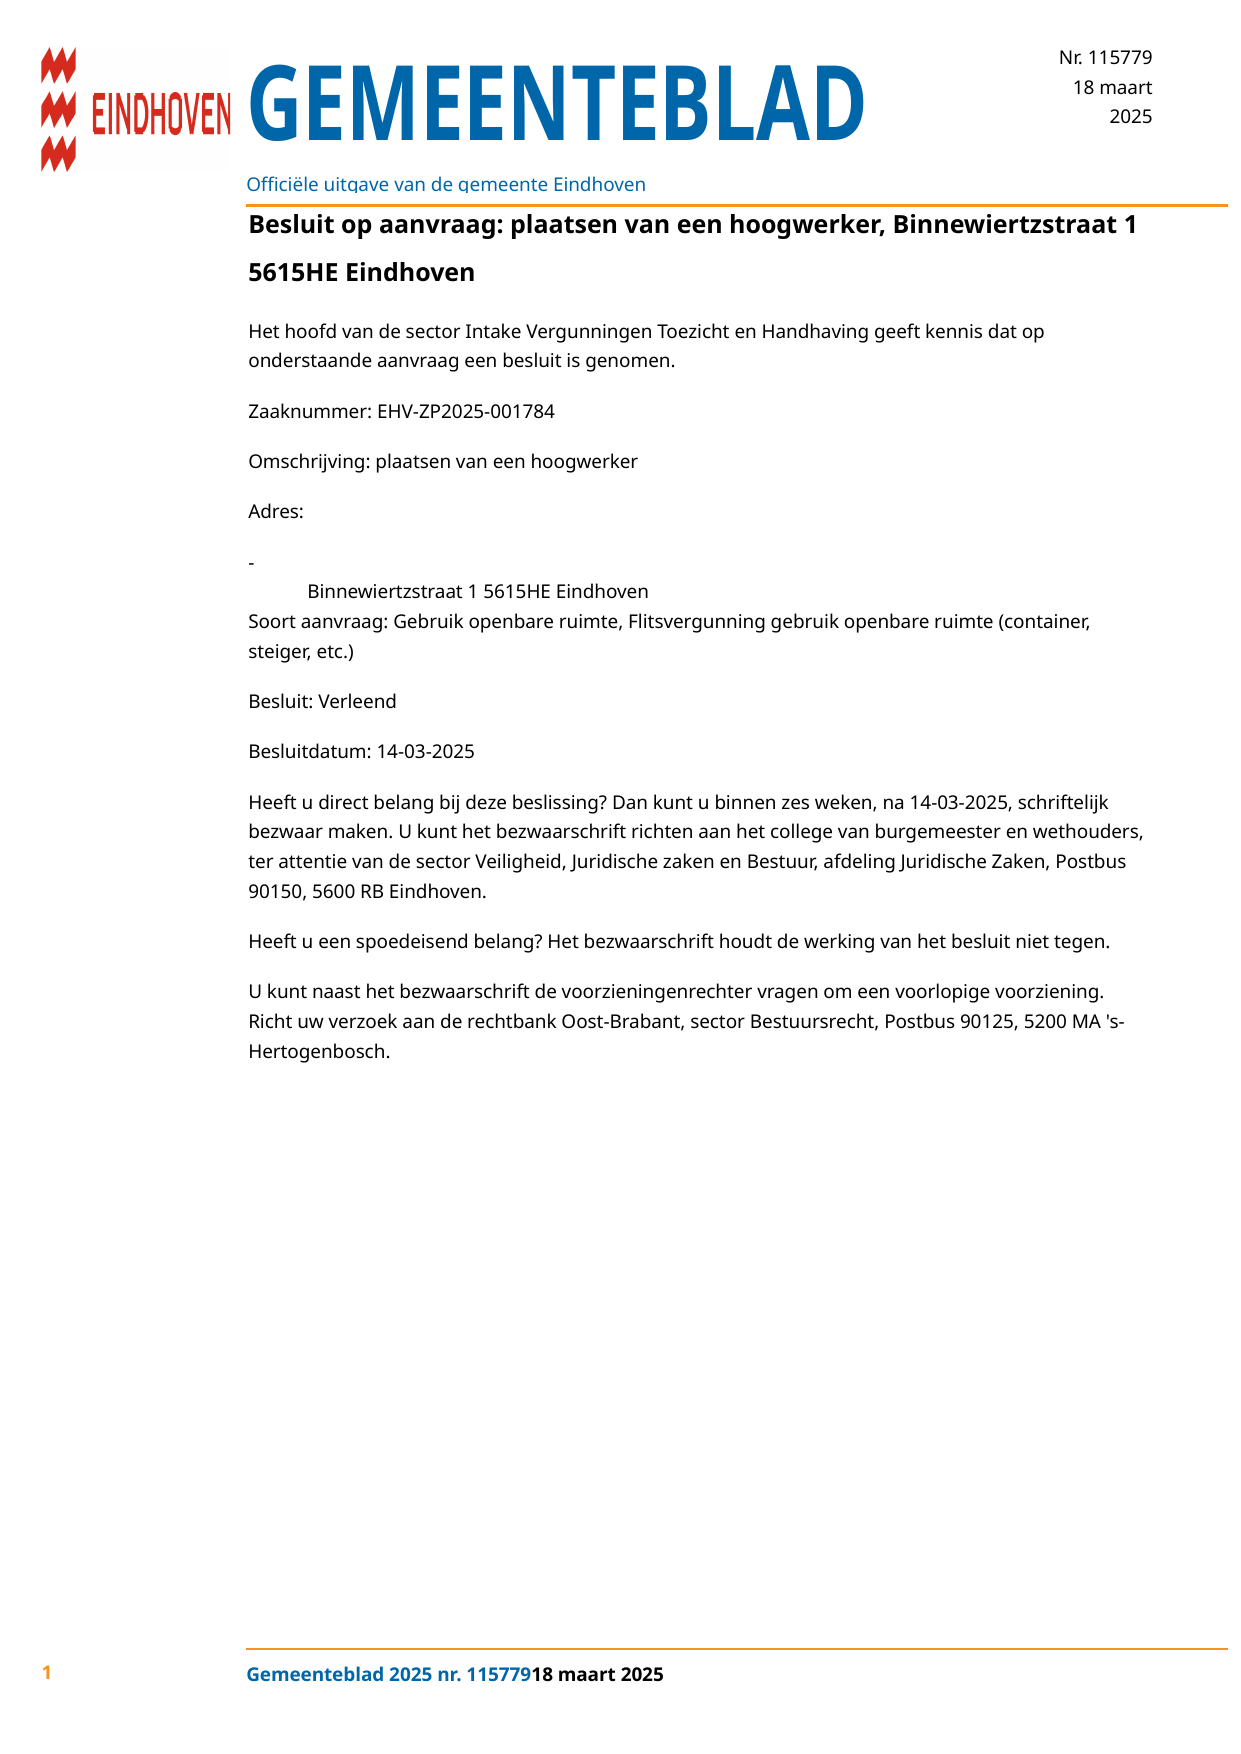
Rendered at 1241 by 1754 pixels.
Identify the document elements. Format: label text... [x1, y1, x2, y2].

text Heeft u direct belang bij deze beslissing? Dan kunt u binnen zes weken, na 14-03-2025, schriftelijk bezwaar maken. U kunt het bezwaarschrift richten aan het college van burgemeester en wethouders, ter attentie van de sector Veiligheid, Juridische zaken en Bestuur, afdeling Juridische Zaken, Postbus 90150, 5600 RB Eindhoven. [248, 789, 1152, 904]
text Besluit: Verleend [248, 688, 1152, 714]
text Besluitdatum: 14-03-2025 [248, 739, 1152, 764]
text U kunt naast het bezwaarschrift de voorzieningenrechter vragen om een voorlopige voorziening. Richt uw verzoek aan de rechtbank Oost-Brabant, sector Bestuursrecht, Postbus 90125, 5200 MA 's-Hertogenbosch. [248, 979, 1152, 1064]
text Het hoofd van de sector Intake Vergunningen Toezicht en Handhaving geeft kennis dat op onderstaande aanvraag een besluit is genomen. [248, 318, 1152, 373]
text Heeft u een spoedeisend belang? Het bezwaarschrift houdt de werking van het besluit niet tegen. [248, 928, 1152, 954]
text Besluit op aanvraag: plaatsen van een hoogwerker, Binnewiertzstraat 1 5615HE Eindhoven [248, 207, 1152, 288]
list Binnewiertzstraat 1 5615HE Eindhoven [248, 579, 1152, 604]
text Omschrijving: plaatsen van een hoogwerker [248, 448, 1152, 474]
text Adres: [248, 499, 1152, 524]
text Zaaknummer: EHV-ZP2025-001784 [248, 398, 1152, 424]
text Soort aanvraag: Gebruik openbare ruimte, Flitsvergunning gebruik openbare ruimte (container, steiger, etc.) [248, 608, 1152, 664]
picture [41, 47, 231, 172]
